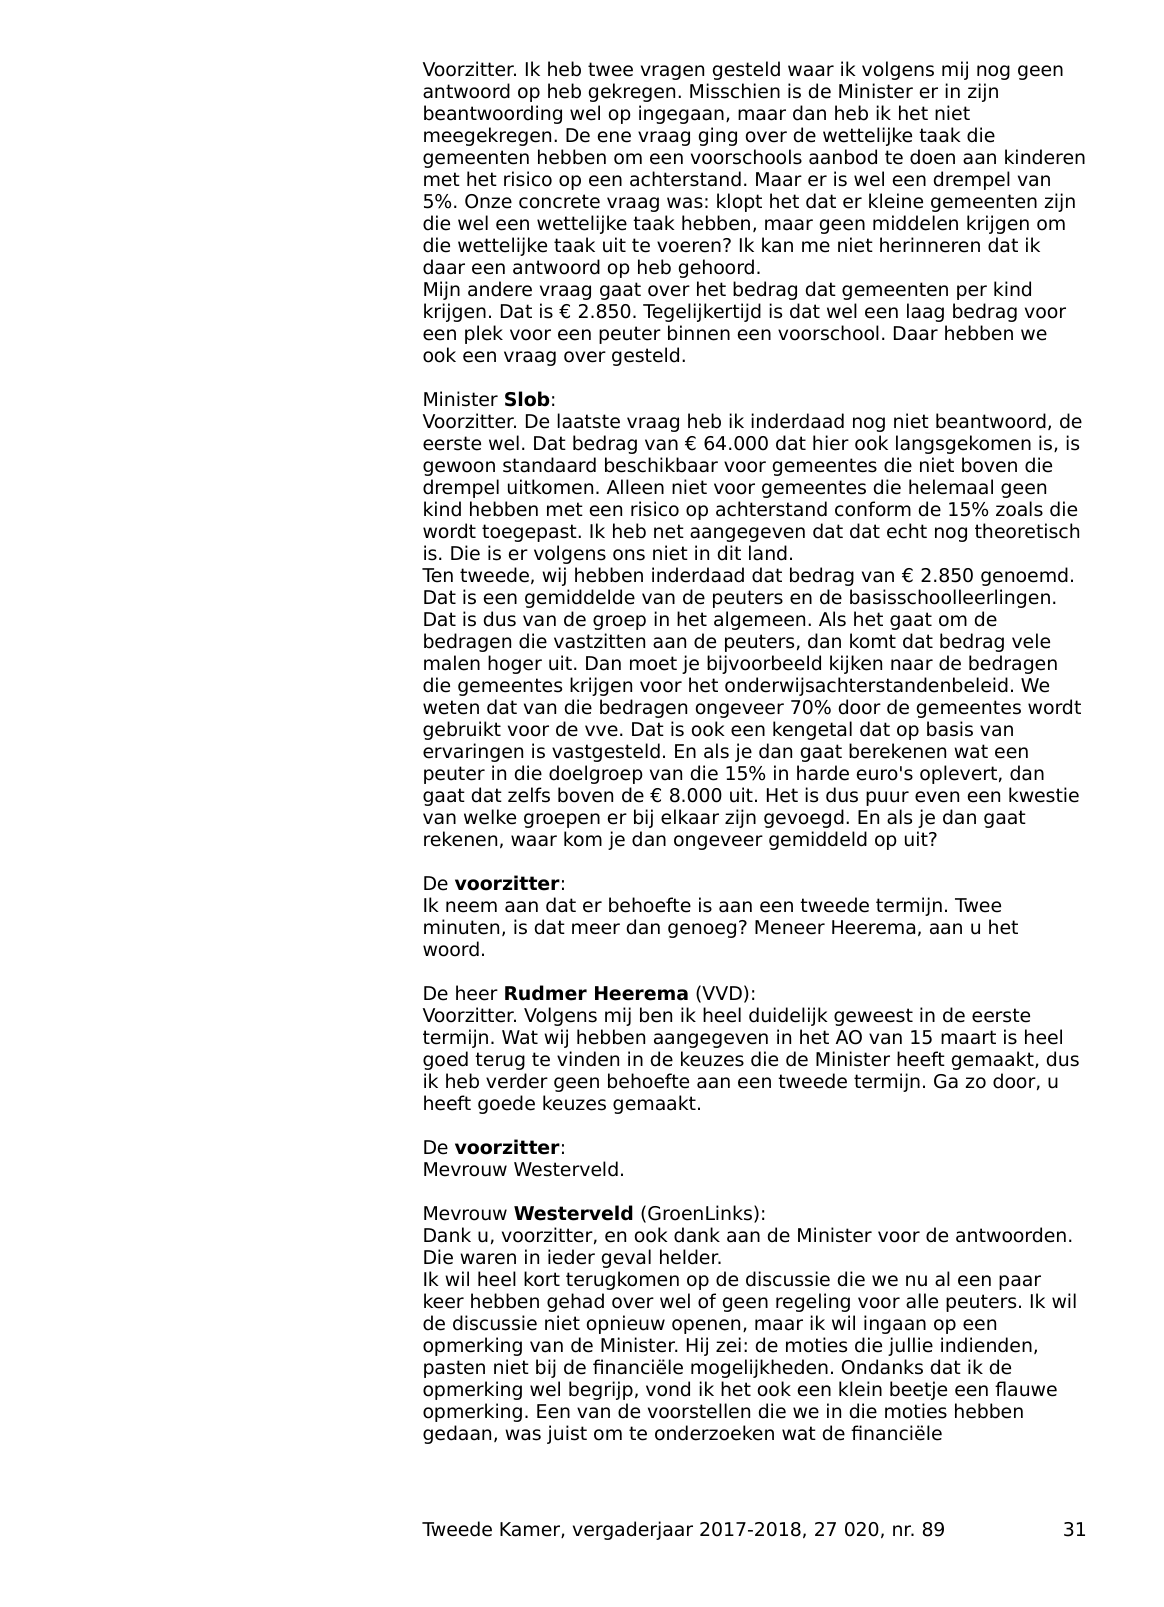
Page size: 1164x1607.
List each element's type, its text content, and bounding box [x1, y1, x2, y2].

text Voorzitter. Volgens mij ben ik heel duidelijk geweest in de eerste termijn. Wat wij hebben aangegeven in het AO van 15 maart is heel goed terug te vinden in de keuzes die de Minister heeft gemaakt, dus ik heb verder geen behoefte aan een tweede termijn. Ga zo door, u heeft goede keuzes gemaakt. [422, 1005, 1087, 1115]
text De voorzitter: [422, 873, 1087, 895]
text Voorzitter. De laatste vraag heb ik inderdaad nog niet beantwoord, de eerste wel. Dat bedrag van € 64.000 dat hier ook langsgekomen is, is gewoon standaard beschikbaar voor gemeentes die niet boven die drempel uitkomen. Alleen niet voor gemeentes die helemaal geen kind hebben met een risico op achterstand conform de 15% zoals die wordt toegepast. Ik heb net aangegeven dat dat echt nog theoretisch is. Die is er volgens ons niet in dit land. [422, 411, 1087, 565]
text Ik wil heel kort terugkomen op de discussie die we nu al een paar keer hebben gehad over wel of geen regeling voor alle peuters. Ik wil de discussie niet opnieuw openen, maar ik wil ingaan op een opmerking van de Minister. Hij zei: de moties die jullie indienden, pasten niet bij de financiële mogelijkheden. Ondanks dat ik de opmerking wel begrijp, vond ik het ook een klein beetje een flauwe opmerking. Een van de voorstellen die we in die moties hebben gedaan, was juist om te onderzoeken wat de financiële [422, 1269, 1087, 1445]
text De voorzitter: [422, 1137, 1087, 1159]
text Ten tweede, wij hebben inderdaad dat bedrag van € 2.850 genoemd. Dat is een gemiddelde van de peuters en de basisschoolleerlingen. Dat is dus van de groep in het algemeen. Als het gaat om de bedragen die vastzitten aan de peuters, dan komt dat bedrag vele malen hoger uit. Dan moet je bijvoorbeeld kijken naar de bedragen die gemeentes krijgen voor het onderwijsachterstandenbeleid. We weten dat van die bedragen ongeveer 70% door de gemeentes wordt gebruikt voor de vve. Dat is ook een kengetal dat op basis van ervaringen is vastgesteld. En als je dan gaat berekenen wat een peuter in die doelgroep van die 15% in harde euro's oplevert, dan gaat dat zelfs boven de € 8.000 uit. Het is dus puur even een kwestie van welke groepen er bij elkaar zijn gevoegd. En als je dan gaat rekenen, waar kom je dan ongeveer gemiddeld op uit? [422, 565, 1087, 851]
text Mevrouw Westerveld (GroenLinks): [422, 1203, 1087, 1225]
text De heer Rudmer Heerema (VVD): [422, 983, 1087, 1005]
text Ik neem aan dat er behoefte is aan een tweede termijn. Twee minuten, is dat meer dan genoeg? Meneer Heerema, aan u het woord. [422, 895, 1087, 961]
text Voorzitter. Ik heb twee vragen gesteld waar ik volgens mij nog geen antwoord op heb gekregen. Misschien is de Minister er in zijn beantwoording wel op ingegaan, maar dan heb ik het niet meegekregen. De ene vraag ging over de wettelijke taak die gemeenten hebben om een voorschools aanbod te doen aan kinderen met het risico op een achterstand. Maar er is wel een drempel van 5%. Onze concrete vraag was: klopt het dat er kleine gemeenten zijn die wel een wettelijke taak hebben, maar geen middelen krijgen om die wettelijke taak uit te voeren? Ik kan me niet herinneren dat ik daar een antwoord op heb gehoord. [422, 59, 1087, 279]
text Mijn andere vraag gaat over het bedrag dat gemeenten per kind krijgen. Dat is € 2.850. Tegelijkertijd is dat wel een laag bedrag voor een plek voor een peuter binnen een voorschool. Daar hebben we ook een vraag over gesteld. [422, 279, 1087, 367]
text Minister Slob: [422, 389, 1087, 411]
text Mevrouw Westerveld. [422, 1159, 1087, 1181]
text Dank u, voorzitter, en ook dank aan de Minister voor de antwoorden. Die waren in ieder geval helder. [422, 1225, 1087, 1269]
